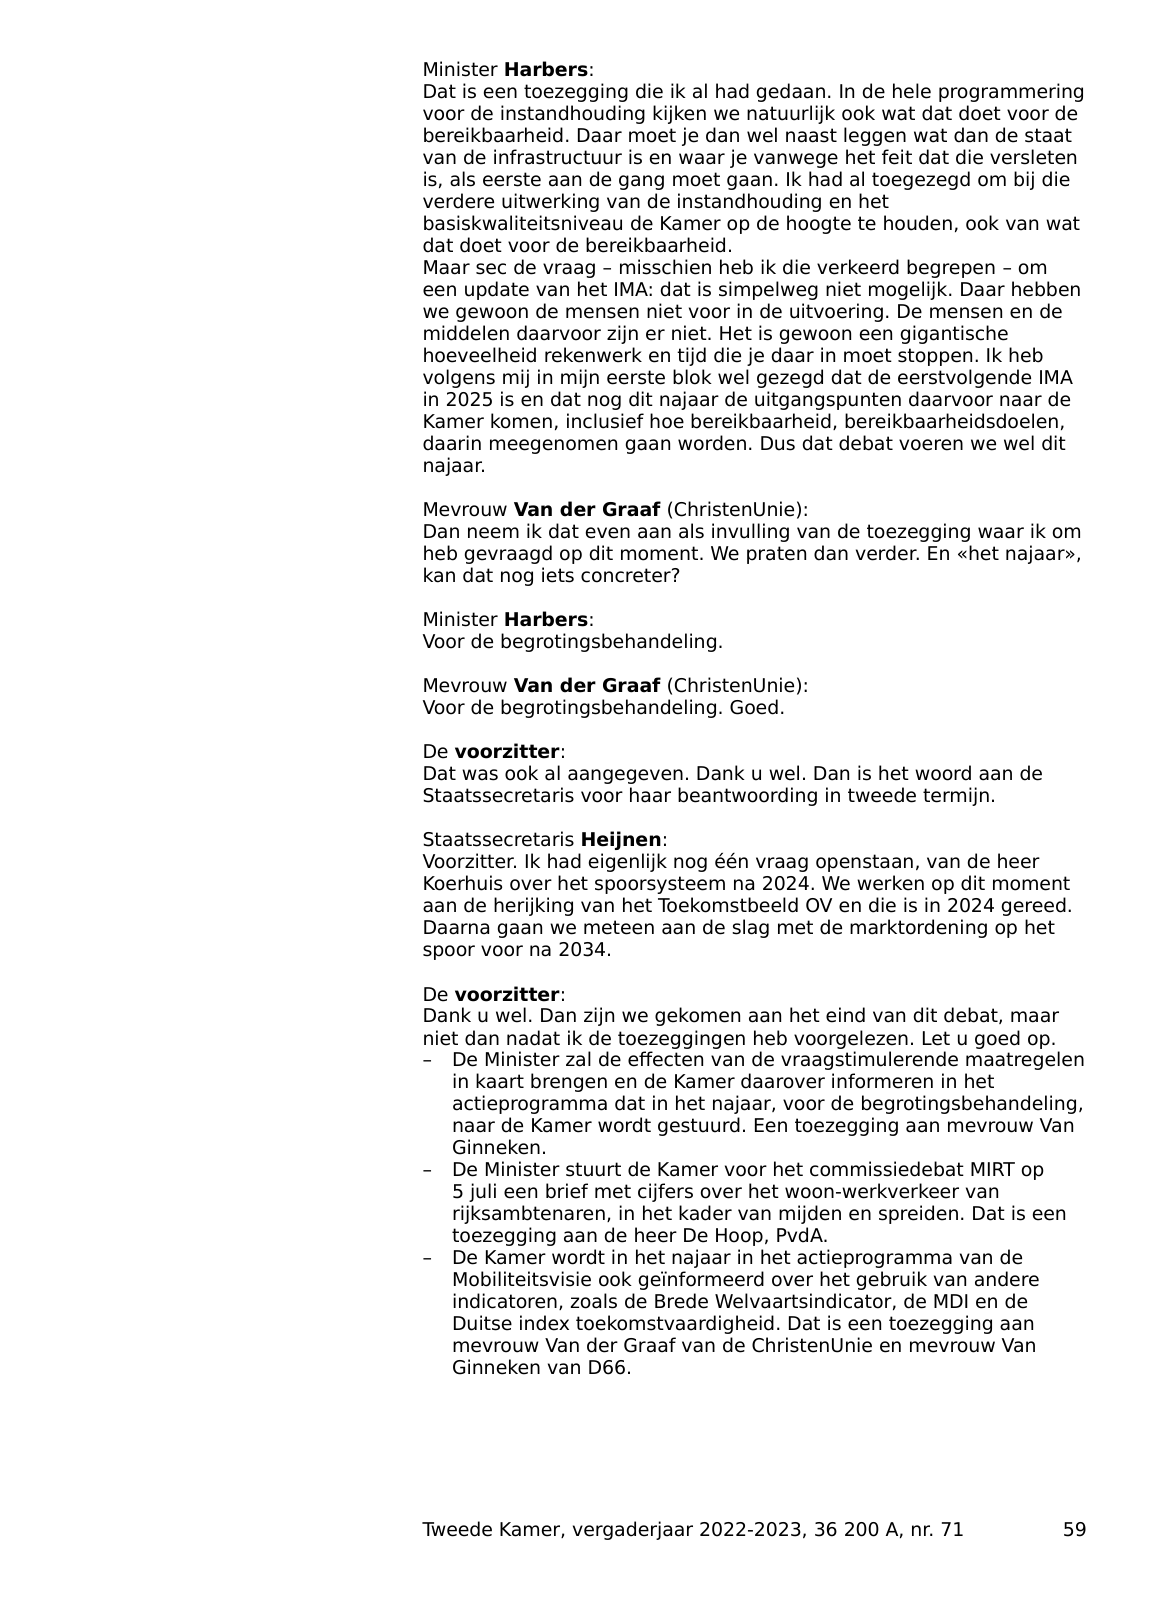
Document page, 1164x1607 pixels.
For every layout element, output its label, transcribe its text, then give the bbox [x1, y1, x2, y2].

text Voorzitter. Ik had eigenlijk nog één vraag openstaan, van de heer Koerhuis over het spoorsysteem na 2024. We werken op dit moment aan de herijking van het Toekomstbeeld OV en die is in 2024 gereed. Daarna gaan we meteen aan de slag met de marktordening op het spoor voor na 2034. [422, 851, 1087, 961]
text Dat is een toezegging die ik al had gedaan. In de hele programmering voor de instandhouding kijken we natuurlijk ook wat dat doet voor de bereikbaarheid. Daar moet je dan wel naast leggen wat dan de staat van de infrastructuur is en waar je vanwege het feit dat die versleten is, als eerste aan de gang moet gaan. Ik had al toegezegd om bij die verdere uitwerking van de instandhouding en het basiskwaliteitsniveau de Kamer op de hoogte te houden, ook van wat dat doet voor de bereikbaarheid. [422, 81, 1087, 257]
text Minister Harbers: [422, 609, 1087, 631]
text – De Kamer wordt in het najaar in het actieprogramma van de Mobiliteitsvisie ook geïnformeerd over het gebruik van andere indicatoren, zoals de Brede Welvaartsindicator, de MDI en de Duitse index toekomstvaardigheid. Dat is een toezegging aan mevrouw Van der Graaf van de ChristenUnie en mevrouw Van Ginneken van D66. [422, 1247, 1087, 1379]
text – De Minister zal de effecten van de vraagstimulerende maatregelen in kaart brengen en de Kamer daarover informeren in het actieprogramma dat in het najaar, voor de begrotingsbehandeling, naar de Kamer wordt gestuurd. Een toezegging aan mevrouw Van Ginneken. [422, 1049, 1087, 1159]
text Maar sec de vraag – misschien heb ik die verkeerd begrepen – om een update van het IMA: dat is simpelweg niet mogelijk. Daar hebben we gewoon de mensen niet voor in de uitvoering. De mensen en de middelen daarvoor zijn er niet. Het is gewoon een gigantische hoeveelheid rekenwerk en tijd die je daar in moet stoppen. Ik heb volgens mij in mijn eerste blok wel gezegd dat de eerstvolgende IMA in 2025 is en dat nog dit najaar de uitgangspunten daarvoor naar de Kamer komen, inclusief hoe bereikbaarheid, bereikbaarheidsdoelen, daarin meegenomen gaan worden. Dus dat debat voeren we wel dit najaar. [422, 257, 1087, 477]
text Dan neem ik dat even aan als invulling van de toezegging waar ik om heb gevraagd op dit moment. We praten dan verder. En «het najaar», kan dat nog iets concreter? [422, 521, 1087, 587]
text – De Minister stuurt de Kamer voor het commissiedebat MIRT op 5 juli een brief met cijfers over het woon-werkverkeer van rijksambtenaren, in het kader van mijden en spreiden. Dat is een toezegging aan de heer De Hoop, PvdA. [422, 1159, 1087, 1247]
text Mevrouw Van der Graaf (ChristenUnie): [422, 499, 1087, 521]
text Staatssecretaris Heijnen: [422, 829, 1087, 851]
text Dank u wel. Dan zijn we gekomen aan het eind van dit debat, maar niet dan nadat ik de toezeggingen heb voorgelezen. Let u goed op. [422, 1005, 1087, 1049]
text Mevrouw Van der Graaf (ChristenUnie): [422, 675, 1087, 697]
text De voorzitter: [422, 741, 1087, 763]
text Voor de begrotingsbehandeling. [422, 631, 1087, 653]
text Minister Harbers: [422, 59, 1087, 81]
text Voor de begrotingsbehandeling. Goed. [422, 697, 1087, 719]
text Dat was ook al aangegeven. Dank u wel. Dan is het woord aan de Staatssecretaris voor haar beantwoording in tweede termijn. [422, 763, 1087, 807]
text De voorzitter: [422, 983, 1087, 1005]
